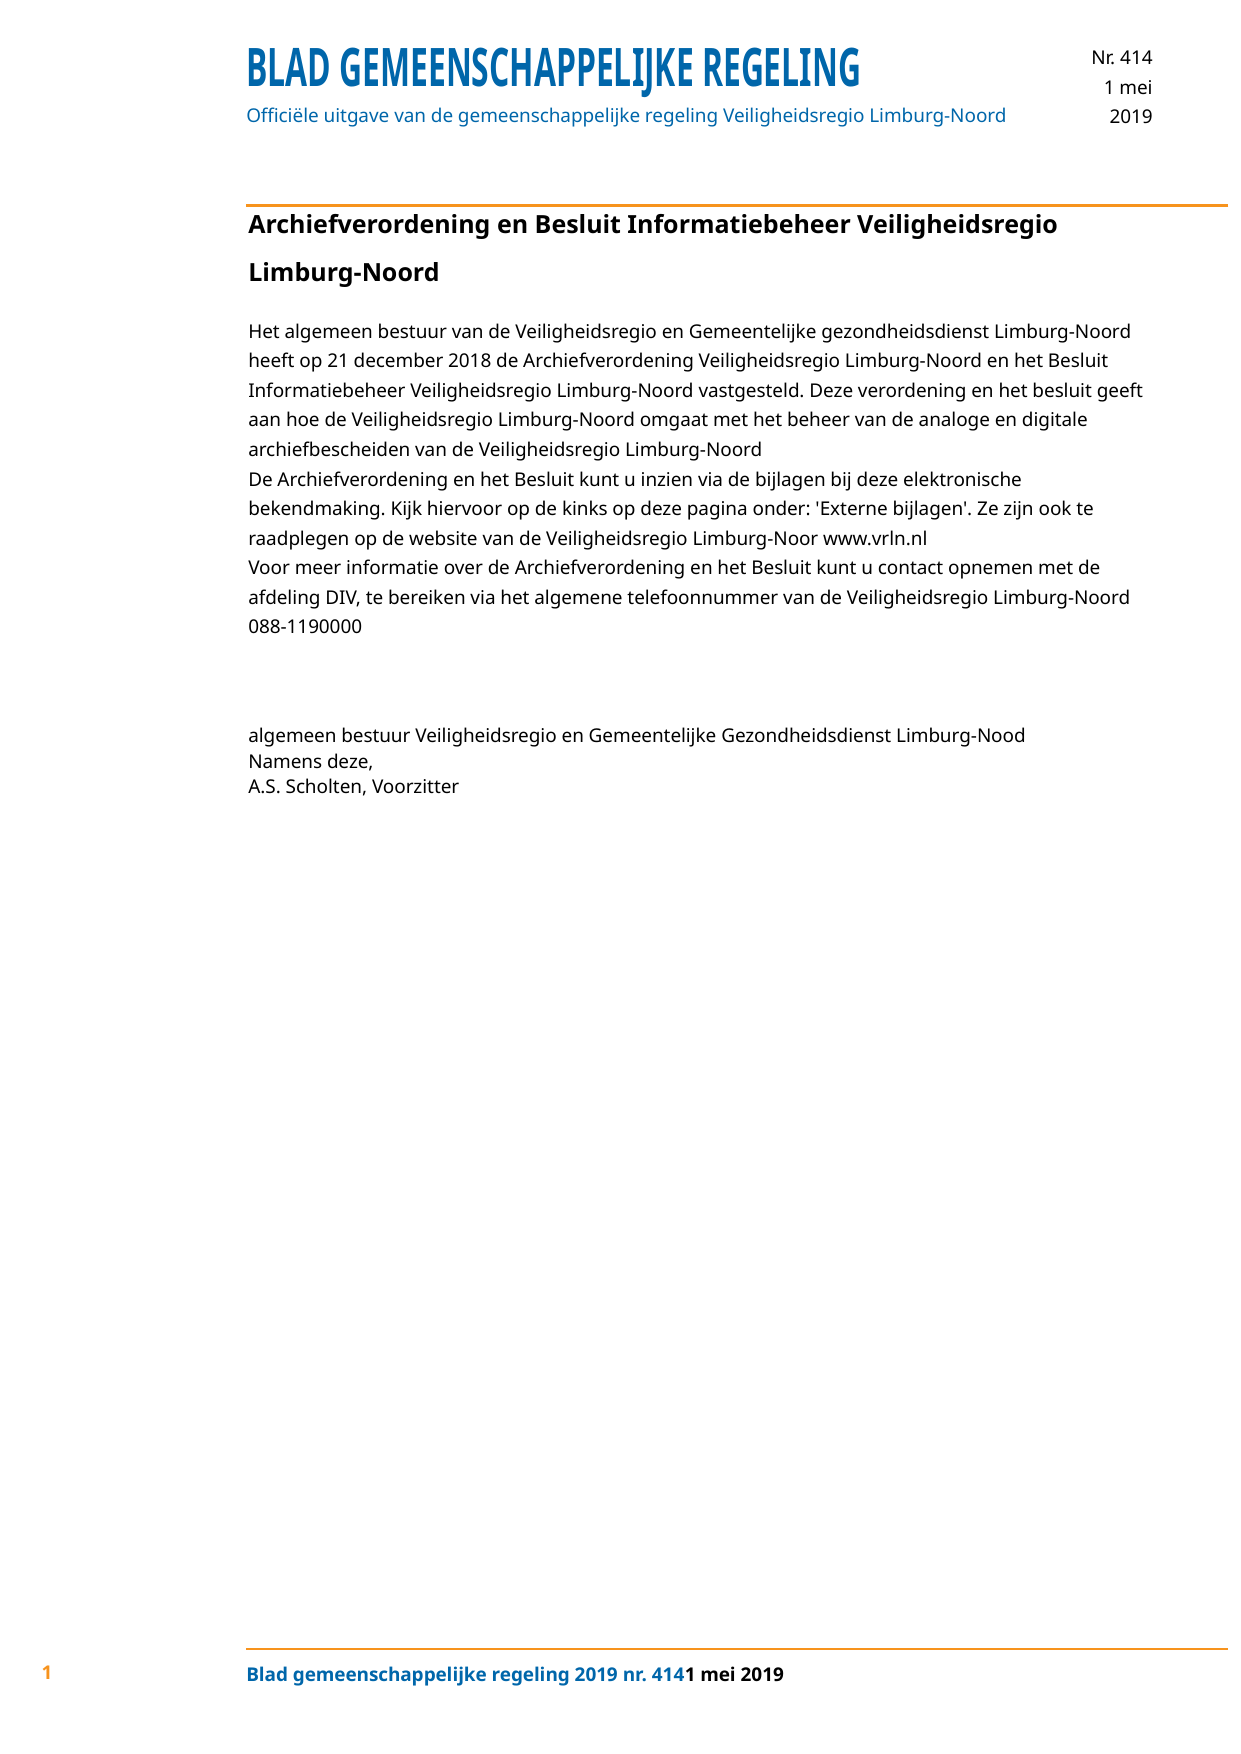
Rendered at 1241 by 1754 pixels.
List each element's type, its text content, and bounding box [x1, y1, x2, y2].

text Archiefverordening en Besluit Informatiebeheer Veiligheidsregio Limburg-Noord [248, 207, 1152, 288]
text algemeen bestuur Veiligheidsregio en Gemeentelijke Gezondheidsdienst Limburg-Nood [248, 722, 1152, 748]
text Namens deze, [248, 748, 1152, 774]
text A.S. Scholten, Voorzitter [248, 774, 1152, 799]
text De Archiefverordening en het Besluit kunt u inzien via de bijlagen bij deze elektronische bekendmaking. Kijk hiervoor op de kinks op deze pagina onder: 'Externe bijlagen'. Ze zijn ook te raadplegen op de website van de Veiligheidsregio Limburg-Noor www.vrln.nl [248, 466, 1152, 551]
picture [41, 47, 231, 172]
text Voor meer informatie over de Archiefverordening en het Besluit kunt u contact opnemen met de afdeling DIV, te bereiken via het algemene telefoonnummer van de Veiligheidsregio Limburg-Noord 088-1190000 [248, 554, 1152, 639]
text Het algemeen bestuur van de Veiligheidsregio en Gemeentelijke gezondheidsdienst Limburg-Noord heeft op 21 december 2018 de Archiefverordening Veiligheidsregio Limburg-Noord en het Besluit Informatiebeheer Veiligheidsregio Limburg-Noord vastgesteld. Deze verordening en het besluit geeft aan hoe de Veiligheidsregio Limburg-Noord omgaat met het beheer van de analoge en digitale archiefbescheiden van de Veiligheidsregio Limburg-Noord [248, 318, 1152, 462]
